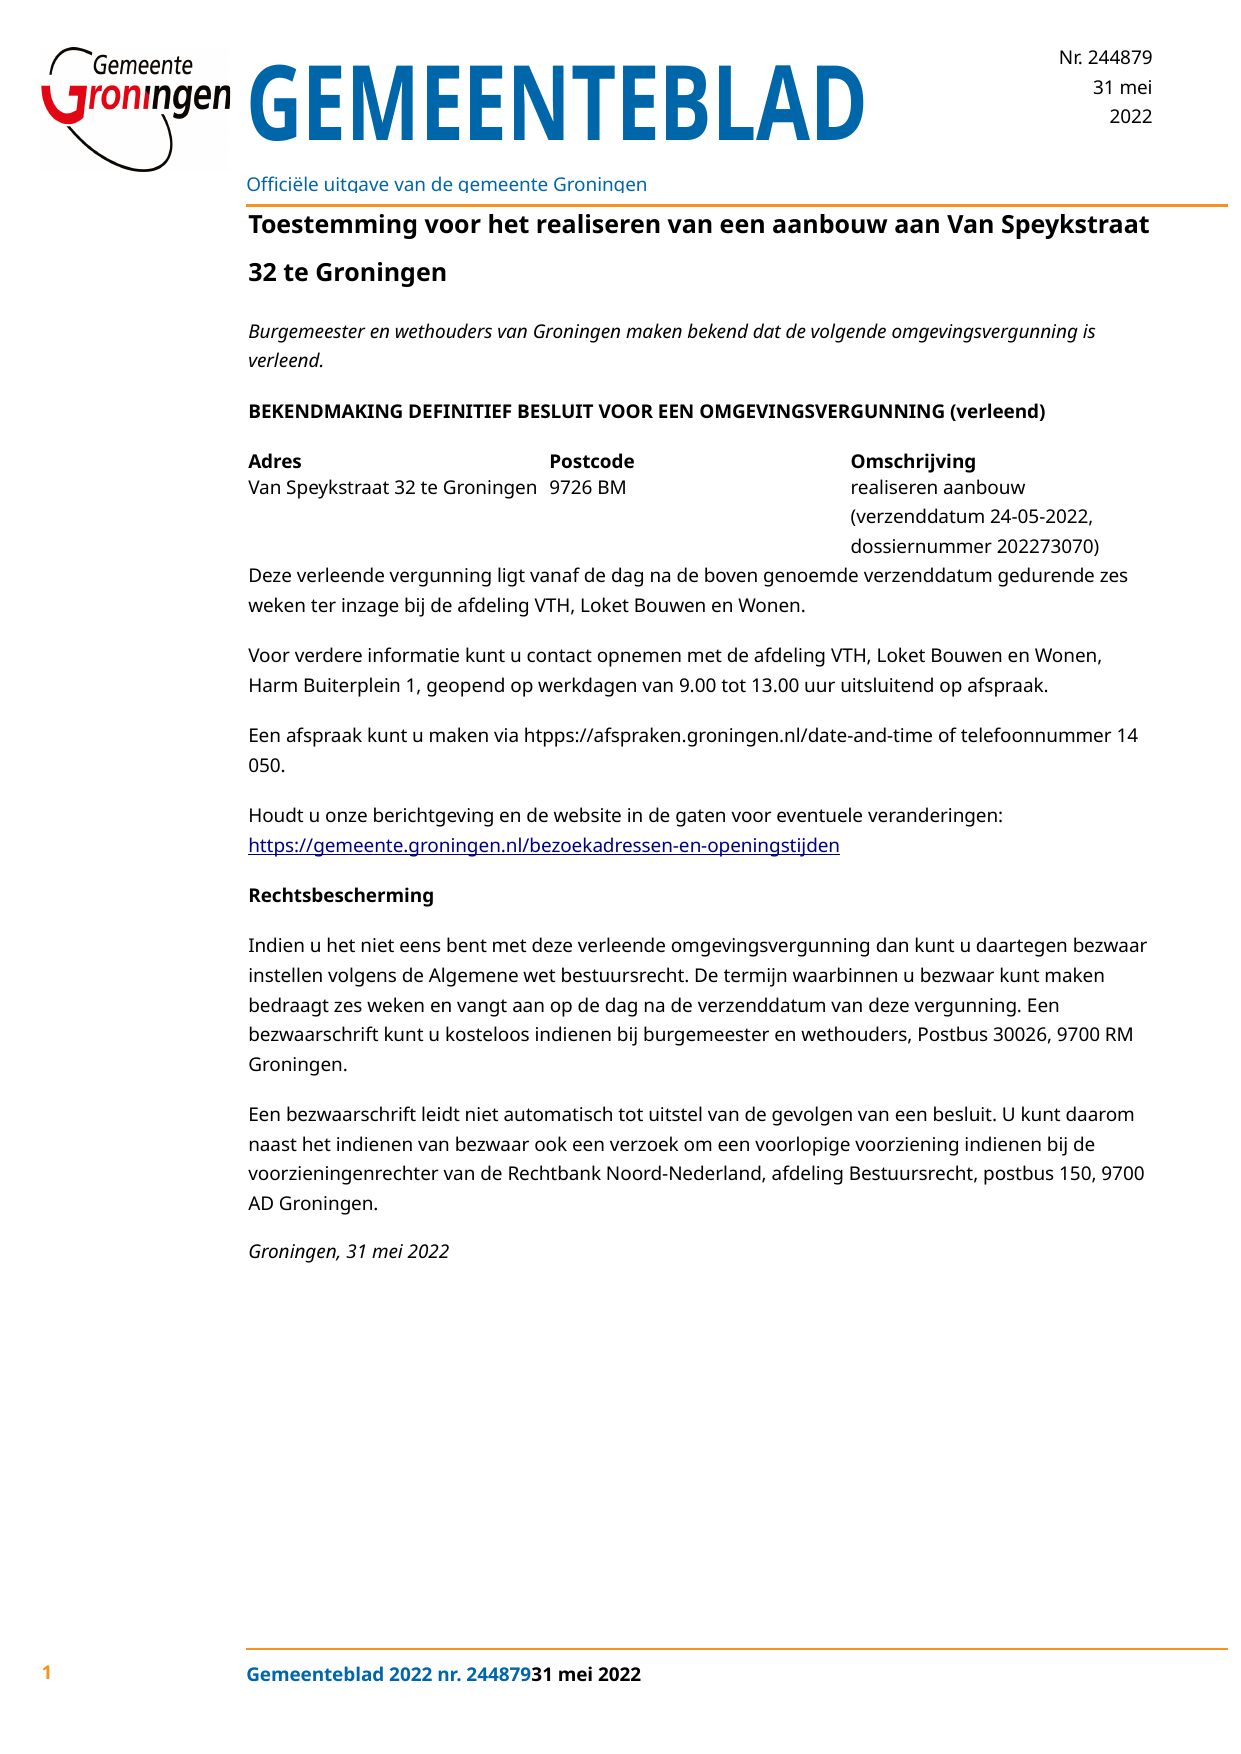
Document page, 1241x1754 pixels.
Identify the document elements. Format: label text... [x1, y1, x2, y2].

table_cell realiseren aanbouw (verzenddatum 24-05-2022, dossiernummer 202273070) [850, 474, 1152, 559]
table_cell 9726 BM [549, 474, 850, 559]
text BEKENDMAKING DEFINITIEF BESLUIT VOOR EEN OMGEVINGSVERGUNNING (verleend) [248, 398, 1152, 424]
table_cell Van Speykstraat 32 te Groningen [248, 474, 549, 559]
table_header Postcode [549, 449, 850, 474]
text Een bezwaarschrift leidt niet automatisch tot uitstel van de gevolgen van een besluit. U kunt daarom naast het indienen van bezwaar ook een verzoek om een voorlopige voorziening indienen bij de voorzieningenrechter van de Rechtbank Noord-Nederland, afdeling Bestuursrecht, postbus 150, 9700 AD Groningen. [248, 1101, 1152, 1216]
table_header Adres [248, 449, 549, 474]
text Houdt u onze berichtgeving en de website in de gaten voor eventuele veranderingen: https://gemeente.groningen.nl/bezoekadressen-en-openingstijden [248, 802, 1152, 858]
text Indien u het niet eens bent met deze verleende omgevingsvergunning dan kunt u daartegen bezwaar instellen volgens de Algemene wet bestuursrecht. De termijn waarbinnen u bezwaar kunt maken bedraagt zes weken en vangt aan op de dag na de verzenddatum van deze vergunning. Een bezwaarschrift kunt u kosteloos indienen bij burgemeester en wethouders, Postbus 30026, 9700 RM Groningen. [248, 933, 1152, 1077]
picture [41, 47, 231, 172]
text Burgemeester en wethouders van Groningen maken bekend dat de volgende omgevingsvergunning is verleend. [248, 318, 1152, 373]
text Voor verdere informatie kunt u contact opnemen met de afdeling VTH, Loket Bouwen en Wonen, Harm Buiterplein 1, geopend op werkdagen van 9.00 tot 13.00 uur uitsluitend op afspraak. [248, 642, 1152, 698]
table_header Omschrijving [850, 449, 1152, 474]
text Toestemming voor het realiseren van een aanbouw aan Van Speykstraat 32 te Groningen [248, 207, 1152, 288]
text Een afspraak kunt u maken via htpps://afspraken.groningen.nl/date-and-time of telefoonnummer 14 050. [248, 722, 1152, 778]
text Groningen, 31 mei 2022 [248, 1238, 1152, 1264]
text Deze verleende vergunning ligt vanaf de dag na de boven genoemde verzenddatum gedurende zes weken ter inzage bij de afdeling VTH, Loket Bouwen en Wonen. [248, 562, 1152, 618]
text Rechtsbescherming [248, 882, 1152, 908]
